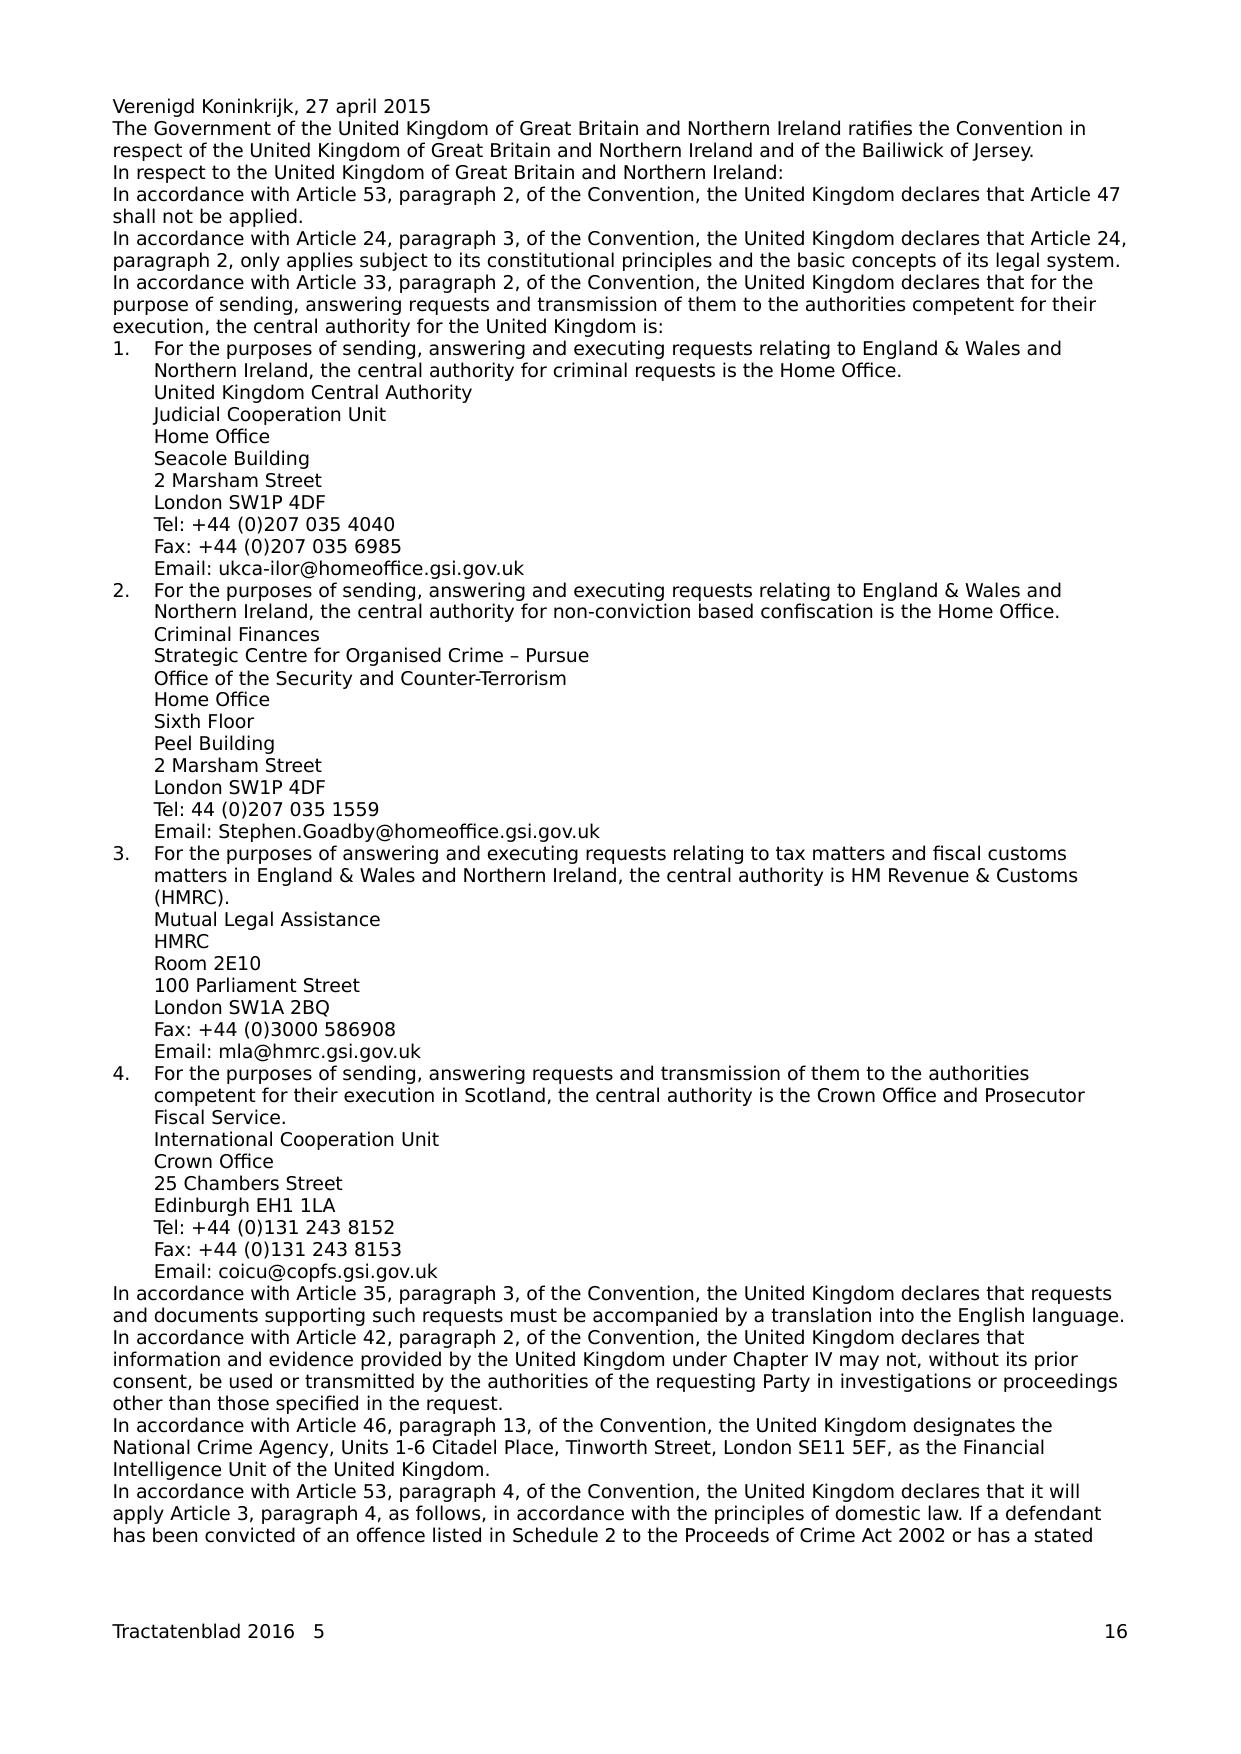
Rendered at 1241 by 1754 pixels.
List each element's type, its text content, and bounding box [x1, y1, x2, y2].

text In accordance with Article 35, paragraph 3, of the Convention, the United Kingdom declares that requests and documents supporting such requests must be accompanied by a translation into the English language. [112, 1283, 1128, 1327]
text Email: coicu@copfs.gsi.gov.uk [153, 1261, 1128, 1283]
text Home Office [153, 426, 1128, 448]
text Tel: +44 (0)207 035 4040 [153, 513, 1128, 536]
text Sixth Floor [153, 711, 1128, 733]
text Crown Office [153, 1151, 1128, 1173]
text HMRC [153, 931, 1128, 953]
text Mutual Legal Assistance [153, 909, 1128, 931]
text 4. For the purposes of sending, answering requests and transmission of them to the authorities competent for their execution in Scotland, the central authority is the Crown Office and Prosecutor Fiscal Service. [112, 1063, 1128, 1129]
text In accordance with Article 33, paragraph 2, of the Convention, the United Kingdom declares that for the purpose of sending, answering requests and transmission of them to the authorities competent for their execution, the central authority for the United Kingdom is: [112, 272, 1128, 338]
text Seacole Building [153, 448, 1128, 469]
text In accordance with Article 42, paragraph 2, of the Convention, the United Kingdom declares that information and evidence provided by the United Kingdom under Chapter IV may not, without its prior consent, be used or transmitted by the authorities of the requesting Party in investigations or proceedings other than those specified in the request. [112, 1327, 1128, 1415]
text 2 Marsham Street [153, 469, 1128, 492]
text In respect to the United Kingdom of Great Britain and Northern Ireland: [112, 162, 1128, 184]
text London SW1P 4DF [153, 492, 1128, 513]
text Tel: +44 (0)131 243 8152 [153, 1217, 1128, 1239]
text In accordance with Article 24, paragraph 3, of the Convention, the United Kingdom declares that Article 24, paragraph 2, only applies subject to its constitutional principles and the basic concepts of its legal system. [112, 228, 1128, 272]
text United Kingdom Central Authority [153, 382, 1128, 404]
text Fax: +44 (0)3000 586908 [153, 1019, 1128, 1041]
text International Cooperation Unit [153, 1129, 1128, 1151]
text London SW1A 2BQ [153, 997, 1128, 1019]
text 2 Marsham Street [153, 755, 1128, 777]
text 25 Chambers Street [153, 1173, 1128, 1195]
text Fax: +44 (0)131 243 8153 [153, 1239, 1128, 1261]
text In accordance with Article 53, paragraph 2, of the Convention, the United Kingdom declares that Article 47 shall not be applied. [112, 184, 1128, 228]
text 3. For the purposes of answering and executing requests relating to tax matters and fiscal customs matters in England & Wales and Northern Ireland, the central authority is HM Revenue & Customs (HMRC). [112, 843, 1128, 909]
text In accordance with Article 53, paragraph 4, of the Convention, the United Kingdom declares that it will apply Article 3, paragraph 4, as follows, in accordance with the principles of domestic law. If a defendant has been convicted of an offence listed in Schedule 2 to the Proceeds of Crime Act 2002 or has a stated [112, 1481, 1128, 1547]
text 1. For the purposes of sending, answering and executing requests relating to England & Wales and Northern Ireland, the central authority for criminal requests is the Home Office. [112, 338, 1128, 382]
text In accordance with Article 46, paragraph 13, of the Convention, the United Kingdom designates the National Crime Agency, Units 1-6 Citadel Place, Tinworth Street, London SE11 5EF, as the Financial Intelligence Unit of the United Kingdom. [112, 1415, 1128, 1481]
text Office of the Security and Counter-Terrorism [153, 667, 1128, 689]
text Peel Building [153, 733, 1128, 755]
text The Government of the United Kingdom of Great Britain and Northern Ireland ratifies the Convention in respect of the United Kingdom of Great Britain and Northern Ireland and of the Bailiwick of Jersey. [112, 118, 1128, 162]
text Strategic Centre for Organised Crime – Pursue [153, 645, 1128, 667]
text Home Office [153, 689, 1128, 711]
text London SW1P 4DF [153, 777, 1128, 799]
text Room 2E10 [153, 953, 1128, 975]
text Tel: 44 (0)207 035 1559 [153, 799, 1128, 821]
text Email: Stephen.Goadby@homeoffice.gsi.gov.uk [153, 821, 1128, 843]
text Criminal Finances [153, 623, 1128, 645]
text Email: mla@hmrc.gsi.gov.uk [153, 1041, 1128, 1063]
text Email: ukca-ilor@homeoffice.gsi.gov.uk [153, 557, 1128, 579]
text 100 Parliament Street [153, 975, 1128, 997]
text Verenigd Koninkrijk, 27 april 2015 [112, 96, 1128, 118]
text 2. For the purposes of sending, answering and executing requests relating to England & Wales and Northern Ireland, the central authority for non-conviction based confiscation is the Home Office. [112, 579, 1128, 623]
text Fax: +44 (0)207 035 6985 [153, 536, 1128, 557]
text Judicial Cooperation Unit [153, 404, 1128, 426]
text Edinburgh EH1 1LA [153, 1195, 1128, 1217]
